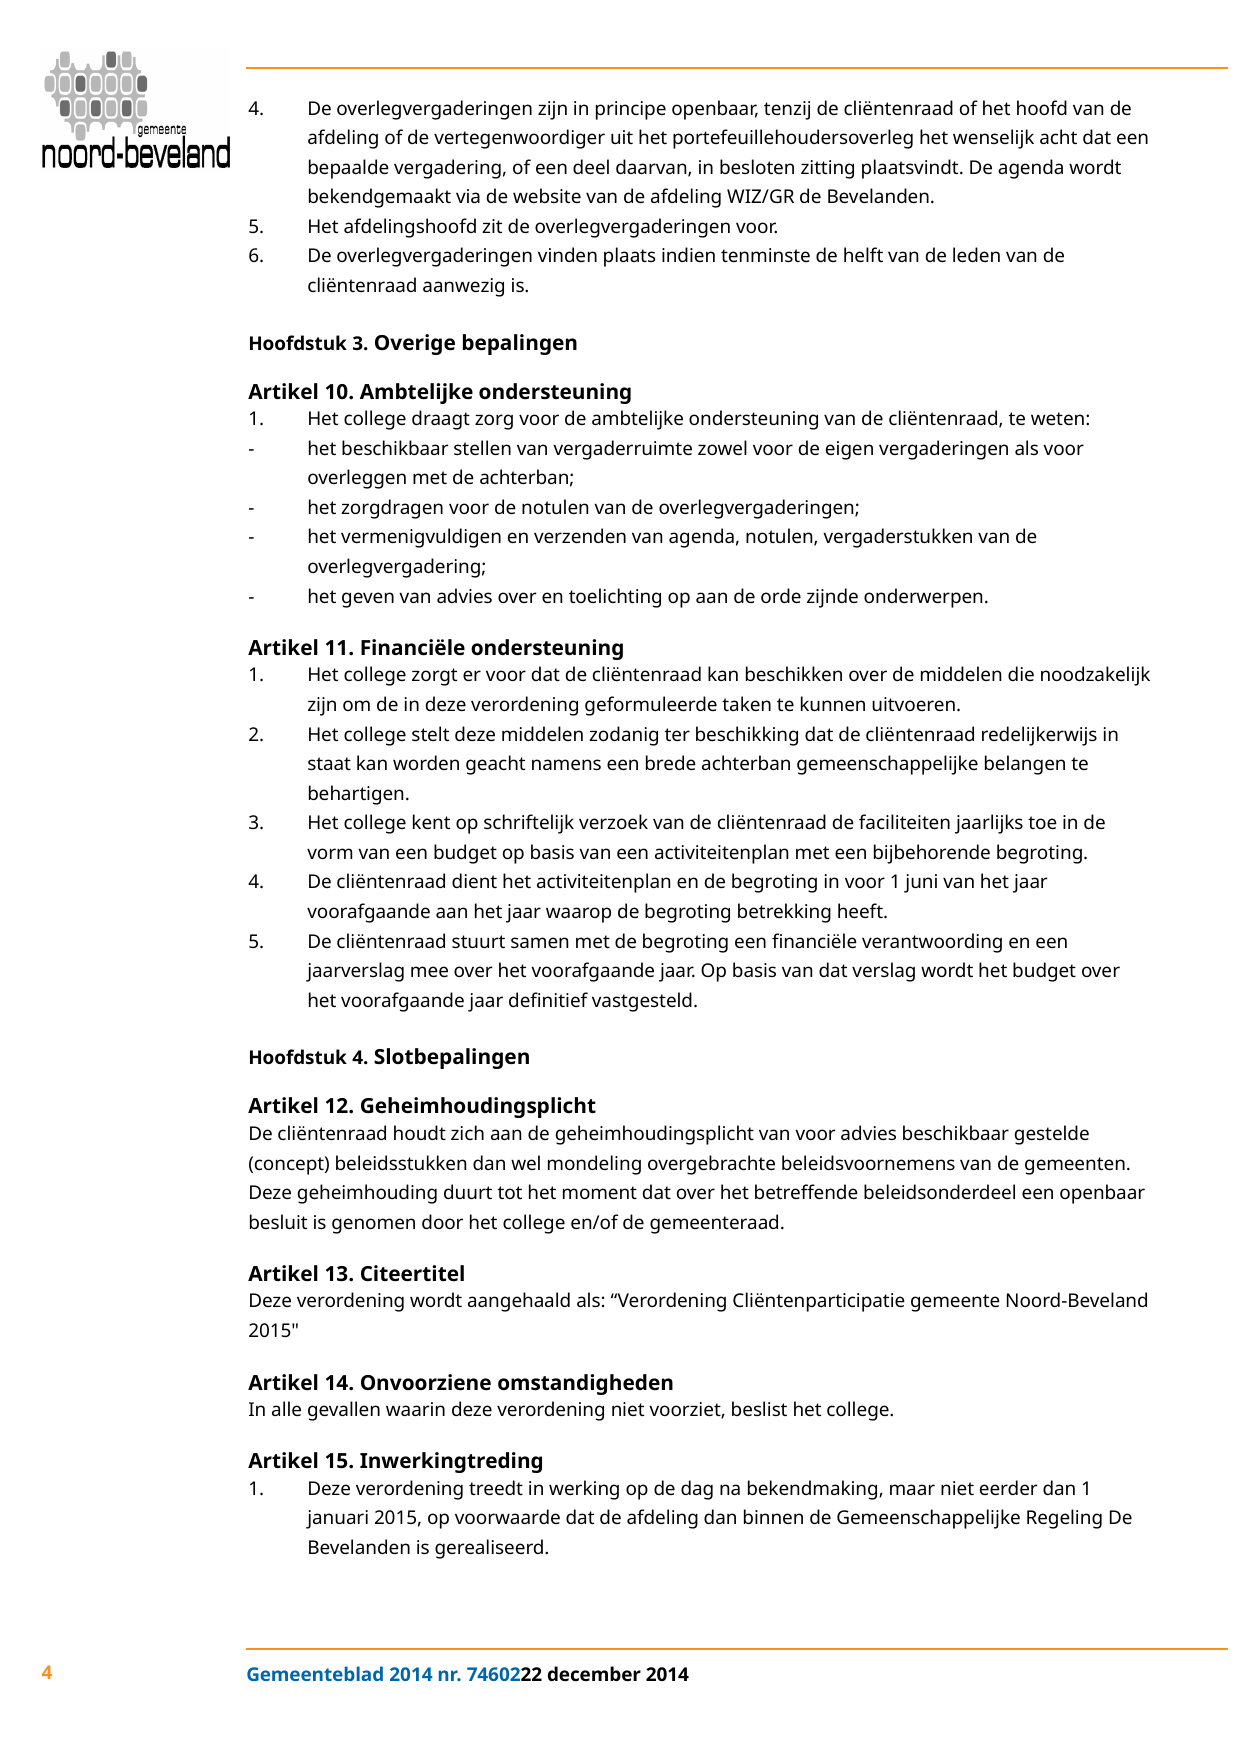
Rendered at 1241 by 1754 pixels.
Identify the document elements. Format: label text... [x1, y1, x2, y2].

list het vermenigvuldigen en verzenden van agenda, notulen, vergaderstukken van de overlegvergadering; [248, 524, 1152, 579]
list het geven van advies over en toelichting op aan de orde zijnde onderwerpen. [248, 583, 1152, 608]
list het zorgdragen voor de notulen van de overlegvergaderingen; [248, 494, 1152, 520]
text Deze geheimhouding duurt tot het moment dat over het betreffende beleidsonderdeel een openbaar besluit is genomen door het college en/of de gemeenteraad. [248, 1179, 1152, 1234]
list De overlegvergaderingen vinden plaats indien tenminste de helft van de leden van de cliëntenraad aanwezig is. [248, 243, 1152, 298]
list Het afdelingshoofd zit de overlegvergaderingen voor. [248, 213, 1152, 239]
text Artikel 10. Ambtelijke ondersteuning [248, 377, 1152, 405]
picture [41, 47, 231, 172]
text Deze verordening wordt aangehaald als: “Verordening Cliëntenparticipatie gemeente Noord-Beveland 2015" [248, 1288, 1152, 1343]
text In alle gevallen waarin deze verordening niet voorziet, beslist het college. [248, 1396, 1152, 1422]
text Artikel 11. Financiële ondersteuning [248, 633, 1152, 662]
list Deze verordening treedt in werking op de dag na bekendmaking, maar niet eerder dan 1 januari 2015, op voorwaarde dat de afdeling dan binnen de Gemeenschappelijke Regeling De Bevelanden is gerealiseerd. [248, 1475, 1152, 1560]
list De cliëntenraad stuurt samen met de begroting een financiële verantwoording en een jaarverslag mee over het voorafgaande jaar. Op basis van dat verslag wordt het budget over het voorafgaande jaar definitief vastgesteld. [248, 928, 1152, 1013]
list het beschikbaar stellen van vergaderruimte zowel voor de eigen vergaderingen als voor overleggen met de achterban; [248, 435, 1152, 490]
text Hoofdstuk 4. Slotbepalingen [248, 1042, 1152, 1071]
text Artikel 15. Inwerkingtreding [248, 1447, 1152, 1475]
list De cliëntenraad dient het activiteitenplan en de begroting in voor 1 juni van het jaar voorafgaande aan het jaar waarop de begroting betrekking heeft. [248, 869, 1152, 924]
text Hoofdstuk 3. Overige bepalingen [248, 328, 1152, 356]
list Het college kent op schriftelijk verzoek van de cliëntenraad de faciliteiten jaarlijks toe in de vorm van een budget op basis van een activiteitenplan met een bijbehorende begroting. [248, 809, 1152, 865]
list De overlegvergaderingen zijn in principe openbaar, tenzij de cliëntenraad of het hoofd van de afdeling of de vertegenwoordiger uit het portefeuillehoudersoverleg het wenselijk acht dat een bepaalde vergadering, of een deel daarvan, in besloten zitting plaatsvindt. De agenda wordt bekendgemaakt via de website van de afdeling WIZ/GR de Bevelanden. [248, 95, 1152, 209]
list Het college draagt zorg voor de ambtelijke ondersteuning van de cliëntenraad, te weten: [248, 405, 1152, 431]
text Artikel 14. Onvoorziene omstandigheden [248, 1368, 1152, 1396]
text Artikel 12. Geheimhoudingsplicht [248, 1092, 1152, 1120]
text De cliëntenraad houdt zich aan de geheimhoudingsplicht van voor advies beschikbaar gestelde (concept) beleidsstukken dan wel mondeling overgebrachte beleidsvoornemens van de gemeenten. [248, 1120, 1152, 1175]
list Het college stelt deze middelen zodanig ter beschikking dat de cliëntenraad redelijkerwijs in staat kan worden geacht namens een brede achterban gemeenschappelijke belangen te behartigen. [248, 721, 1152, 806]
list Het college zorgt er voor dat de cliëntenraad kan beschikken over de middelen die noodzakelijk zijn om de in deze verordening geformuleerde taken te kunnen uitvoeren. [248, 662, 1152, 717]
text Artikel 13. Citeertitel [248, 1259, 1152, 1288]
